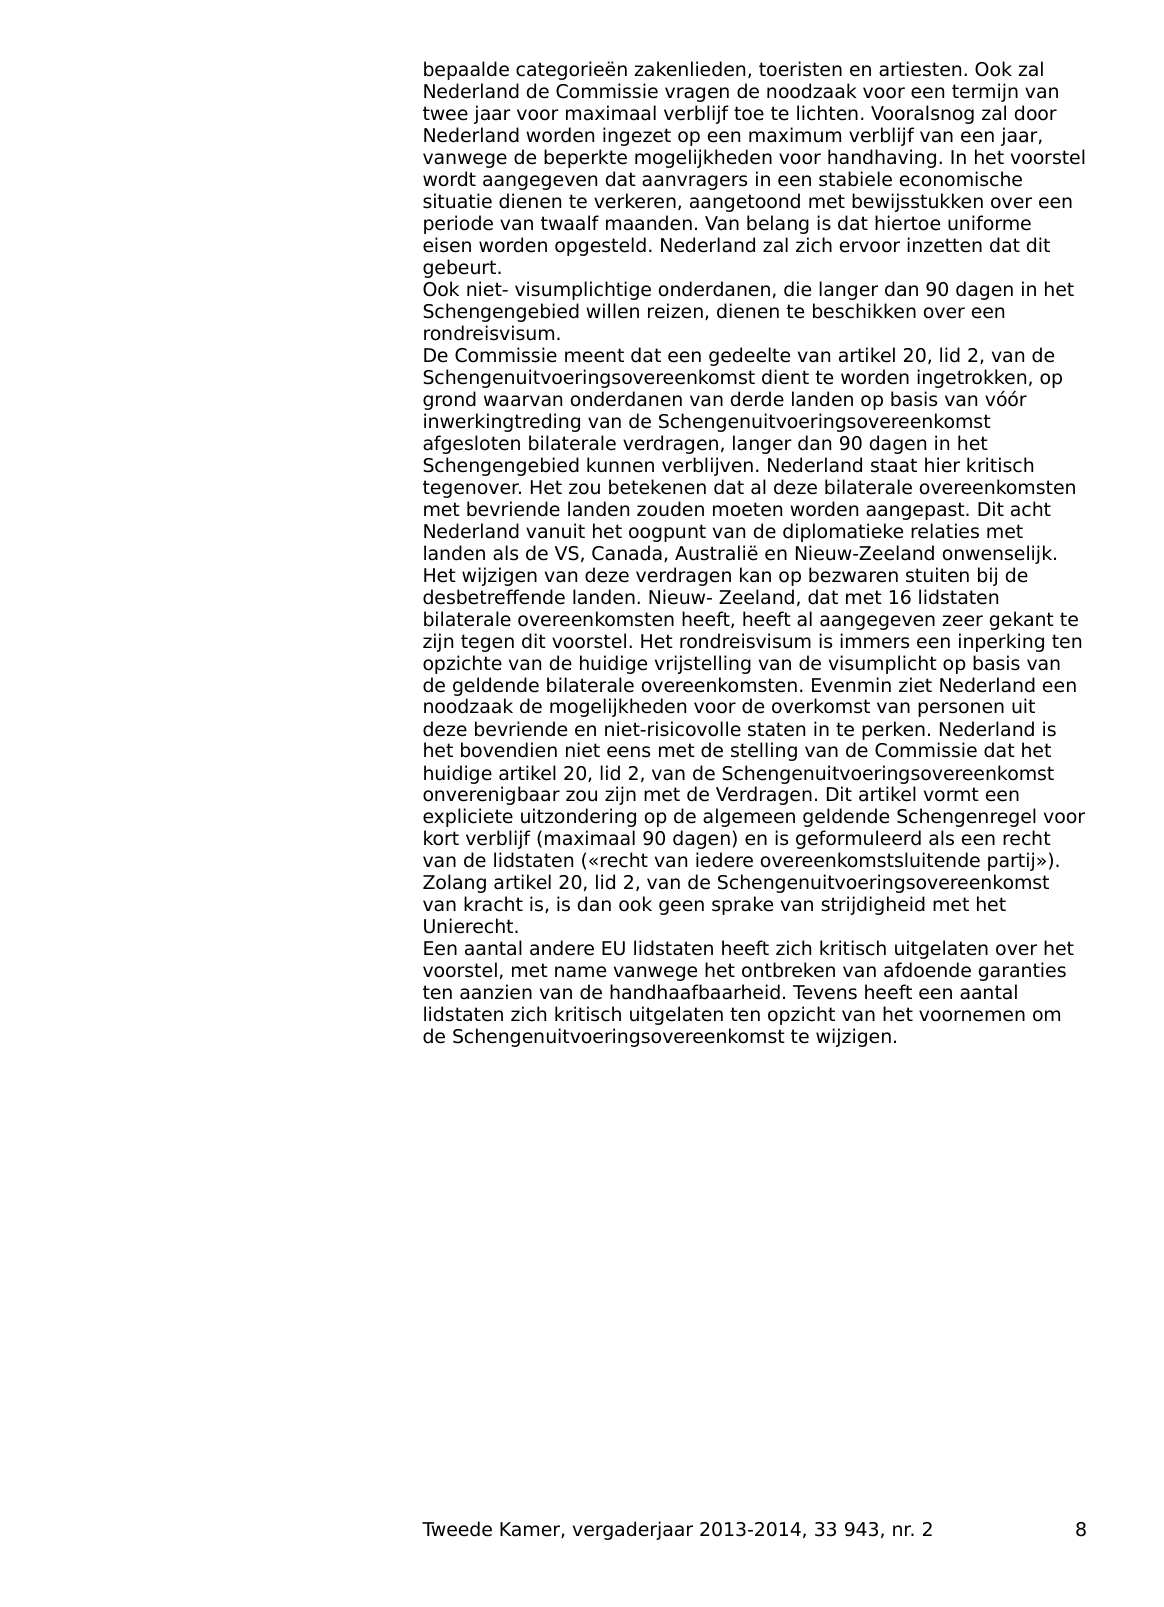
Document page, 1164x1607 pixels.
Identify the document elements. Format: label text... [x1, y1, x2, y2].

text Een aantal andere EU lidstaten heeft zich kritisch uitgelaten over het voorstel, met name vanwege het ontbreken van afdoende garanties ten aanzien van de handhaafbaarheid. Tevens heeft een aantal lidstaten zich kritisch uitgelaten ten opzicht van het voornemen om de Schengenuitvoeringsovereenkomst te wijzigen. [422, 938, 1087, 1048]
text De Commissie meent dat een gedeelte van artikel 20, lid 2, van de Schengenuitvoeringsovereenkomst dient te worden ingetrokken, op grond waarvan onderdanen van derde landen op basis van vóór inwerkingtreding van de Schengenuitvoeringsovereenkomst afgesloten bilaterale verdragen, langer dan 90 dagen in het Schengengebied kunnen verblijven. Nederland staat hier kritisch tegenover. Het zou betekenen dat al deze bilaterale overeenkomsten met bevriende landen zouden moeten worden aangepast. Dit acht Nederland vanuit het oogpunt van de diplomatieke relaties met landen als de VS, Canada, Australië en Nieuw-Zeeland onwenselijk. Het wijzigen van deze verdragen kan op bezwaren stuiten bij de desbetreffende landen. Nieuw- Zeeland, dat met 16 lidstaten bilaterale overeenkomsten heeft, heeft al aangegeven zeer gekant te zijn tegen dit voorstel. Het rondreisvisum is immers een inperking ten opzichte van de huidige vrijstelling van de visumplicht op basis van de geldende bilaterale overeenkomsten. Evenmin ziet Nederland een noodzaak de mogelijkheden voor de overkomst van personen uit deze bevriende en niet-risicovolle staten in te perken. Nederland is het bovendien niet eens met de stelling van de Commissie dat het huidige artikel 20, lid 2, van de Schengenuitvoeringsovereenkomst onverenigbaar zou zijn met de Verdragen. Dit artikel vormt een expliciete uitzondering op de algemeen geldende Schengenregel voor kort verblijf (maximaal 90 dagen) en is geformuleerd als een recht van de lidstaten («recht van iedere overeenkomstsluitende partij»). Zolang artikel 20, lid 2, van de Schengenuitvoeringsovereenkomst van kracht is, is dan ook geen sprake van strijdigheid met het Unierecht. [422, 345, 1087, 938]
text Ook niet- visumplichtige onderdanen, die langer dan 90 dagen in het Schengengebied willen reizen, dienen te beschikken over een rondreisvisum. [422, 279, 1087, 345]
text bepaalde categorieën zakenlieden, toeristen en artiesten. Ook zal Nederland de Commissie vragen de noodzaak voor een termijn van twee jaar voor maximaal verblijf toe te lichten. Vooralsnog zal door Nederland worden ingezet op een maximum verblijf van een jaar, vanwege de beperkte mogelijkheden voor handhaving. In het voorstel wordt aangegeven dat aanvragers in een stabiele economische situatie dienen te verkeren, aangetoond met bewijsstukken over een periode van twaalf maanden. Van belang is dat hiertoe uniforme eisen worden opgesteld. Nederland zal zich ervoor inzetten dat dit gebeurt. [422, 59, 1087, 279]
